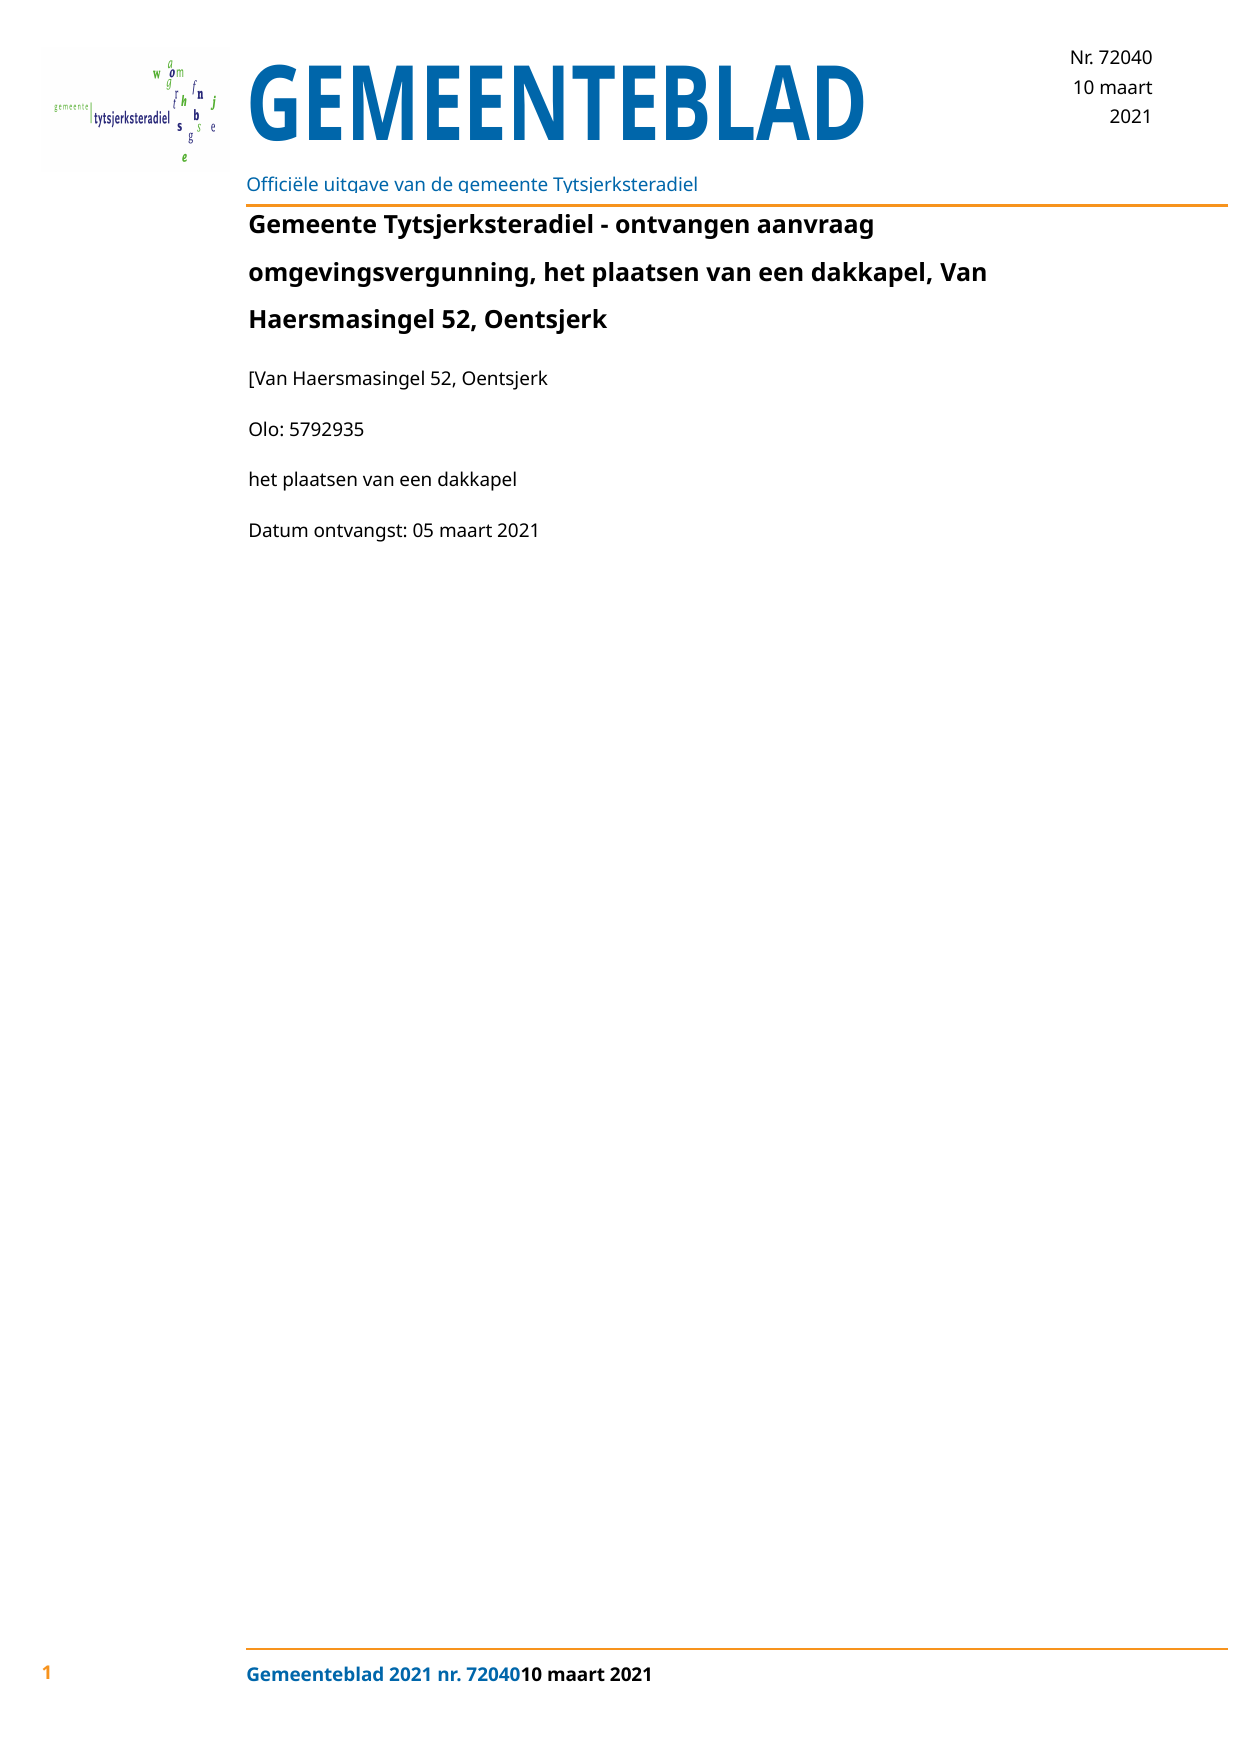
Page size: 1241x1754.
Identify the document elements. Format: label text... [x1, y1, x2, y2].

text het plaatsen van een dakkapel [248, 466, 1152, 492]
picture [41, 47, 231, 172]
text Datum ontvangst: 05 maart 2021 [248, 517, 1152, 542]
text Olo: 5792935 [248, 416, 1152, 442]
text [Van Haersmasingel 52, Oentsjerk [248, 366, 1152, 391]
text Gemeente Tytsjerksteradiel - ontvangen aanvraag omgevingsvergunning, het plaatsen van een dakkapel, Van Haersmasingel 52, Oentsjerk [248, 207, 1152, 336]
